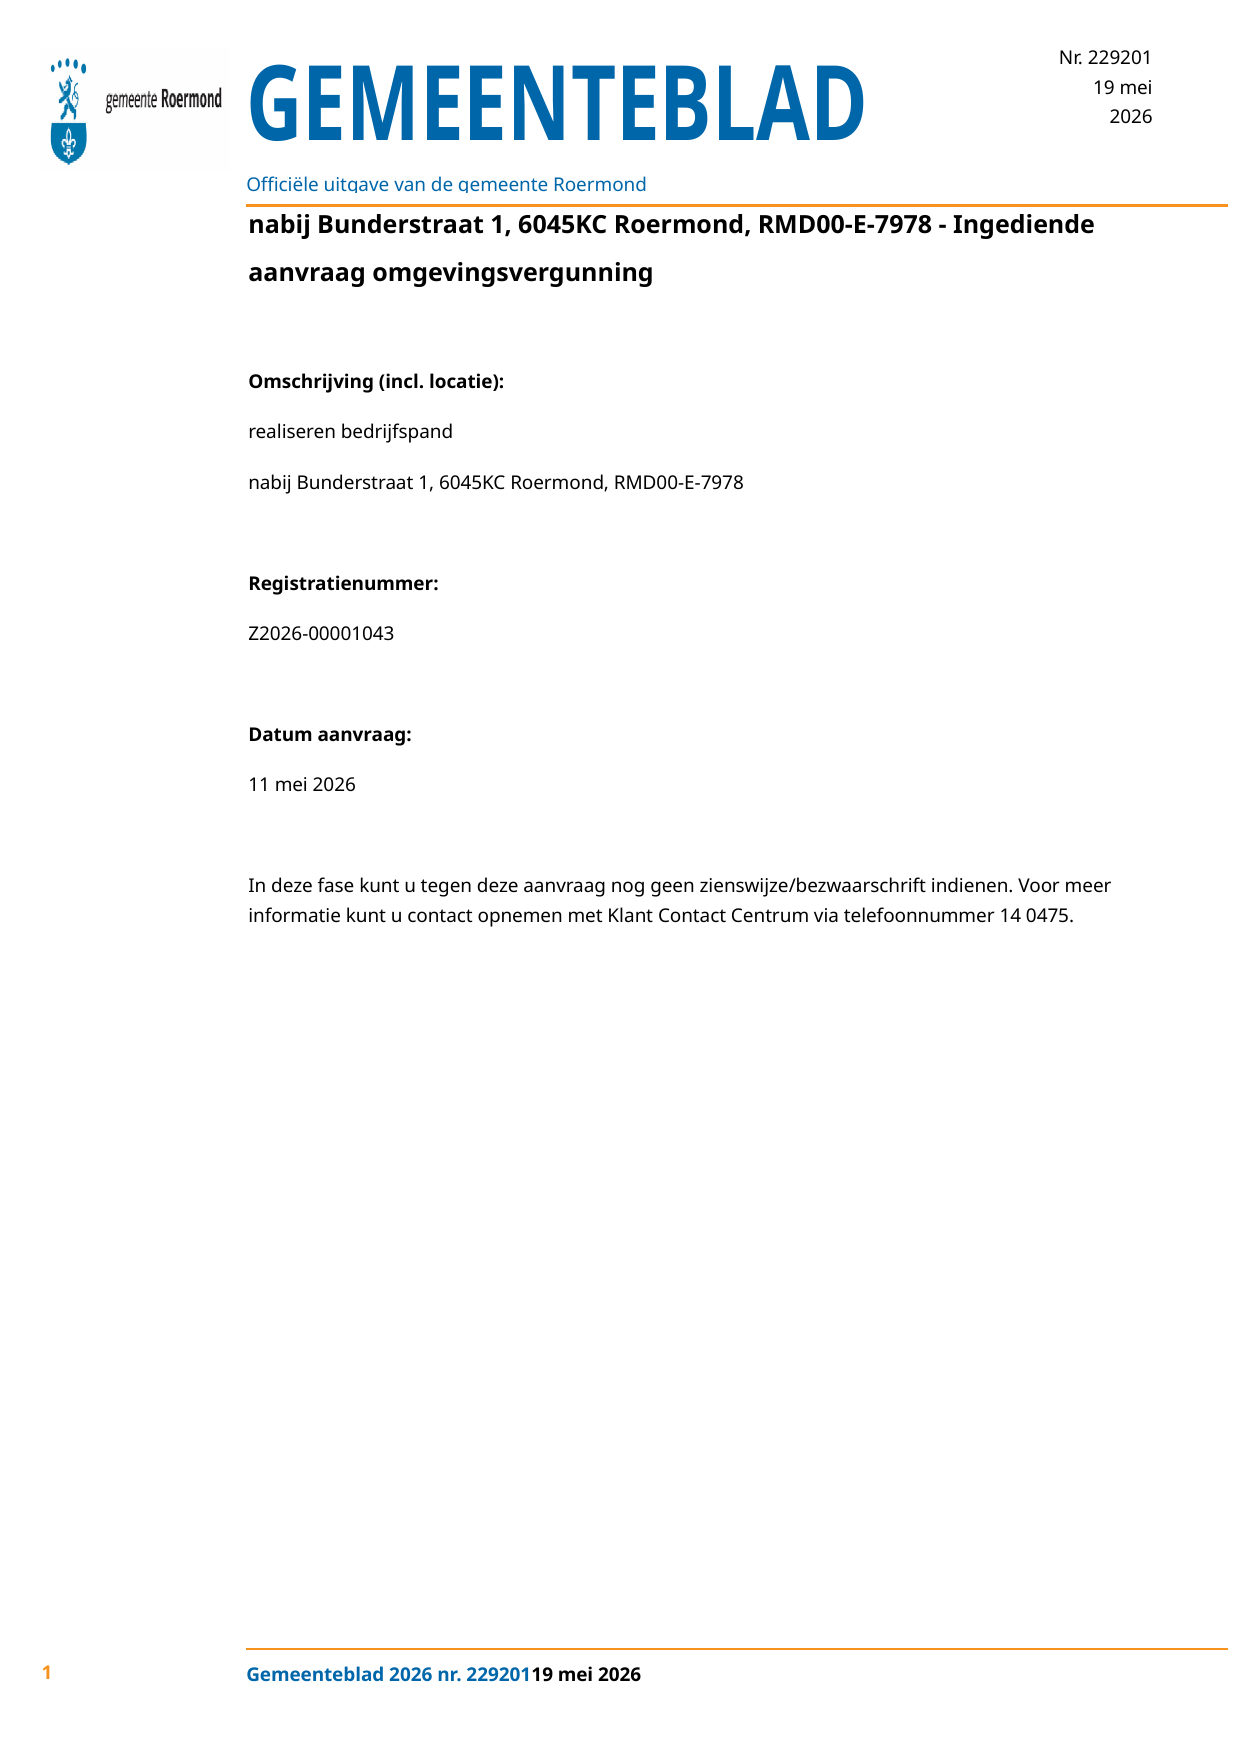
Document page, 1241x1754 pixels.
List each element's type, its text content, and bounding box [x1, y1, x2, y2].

picture [41, 47, 231, 172]
text nabij Bunderstraat 1, 6045KC Roermond, RMD00-E-7978 [248, 469, 1152, 495]
text realiseren bedrijfspand [248, 419, 1152, 444]
text Z2026-00001043 [248, 620, 1152, 646]
text In deze fase kunt u tegen deze aanvraag nog geen zienswijze/bezwaarschrift indienen. Voor meer informatie kunt u contact opnemen met Klant Contact Centrum via telefoonnummer 14 0475. [248, 872, 1152, 928]
text nabij Bunderstraat 1, 6045KC Roermond, RMD00-E-7978 - Ingediende aanvraag omgevingsvergunning [248, 207, 1152, 288]
text Datum aanvraag: [248, 721, 1152, 747]
text Registratienummer: [248, 570, 1152, 596]
text 11 mei 2026 [248, 772, 1152, 797]
text Omschrijving (incl. locatie): [248, 368, 1152, 394]
